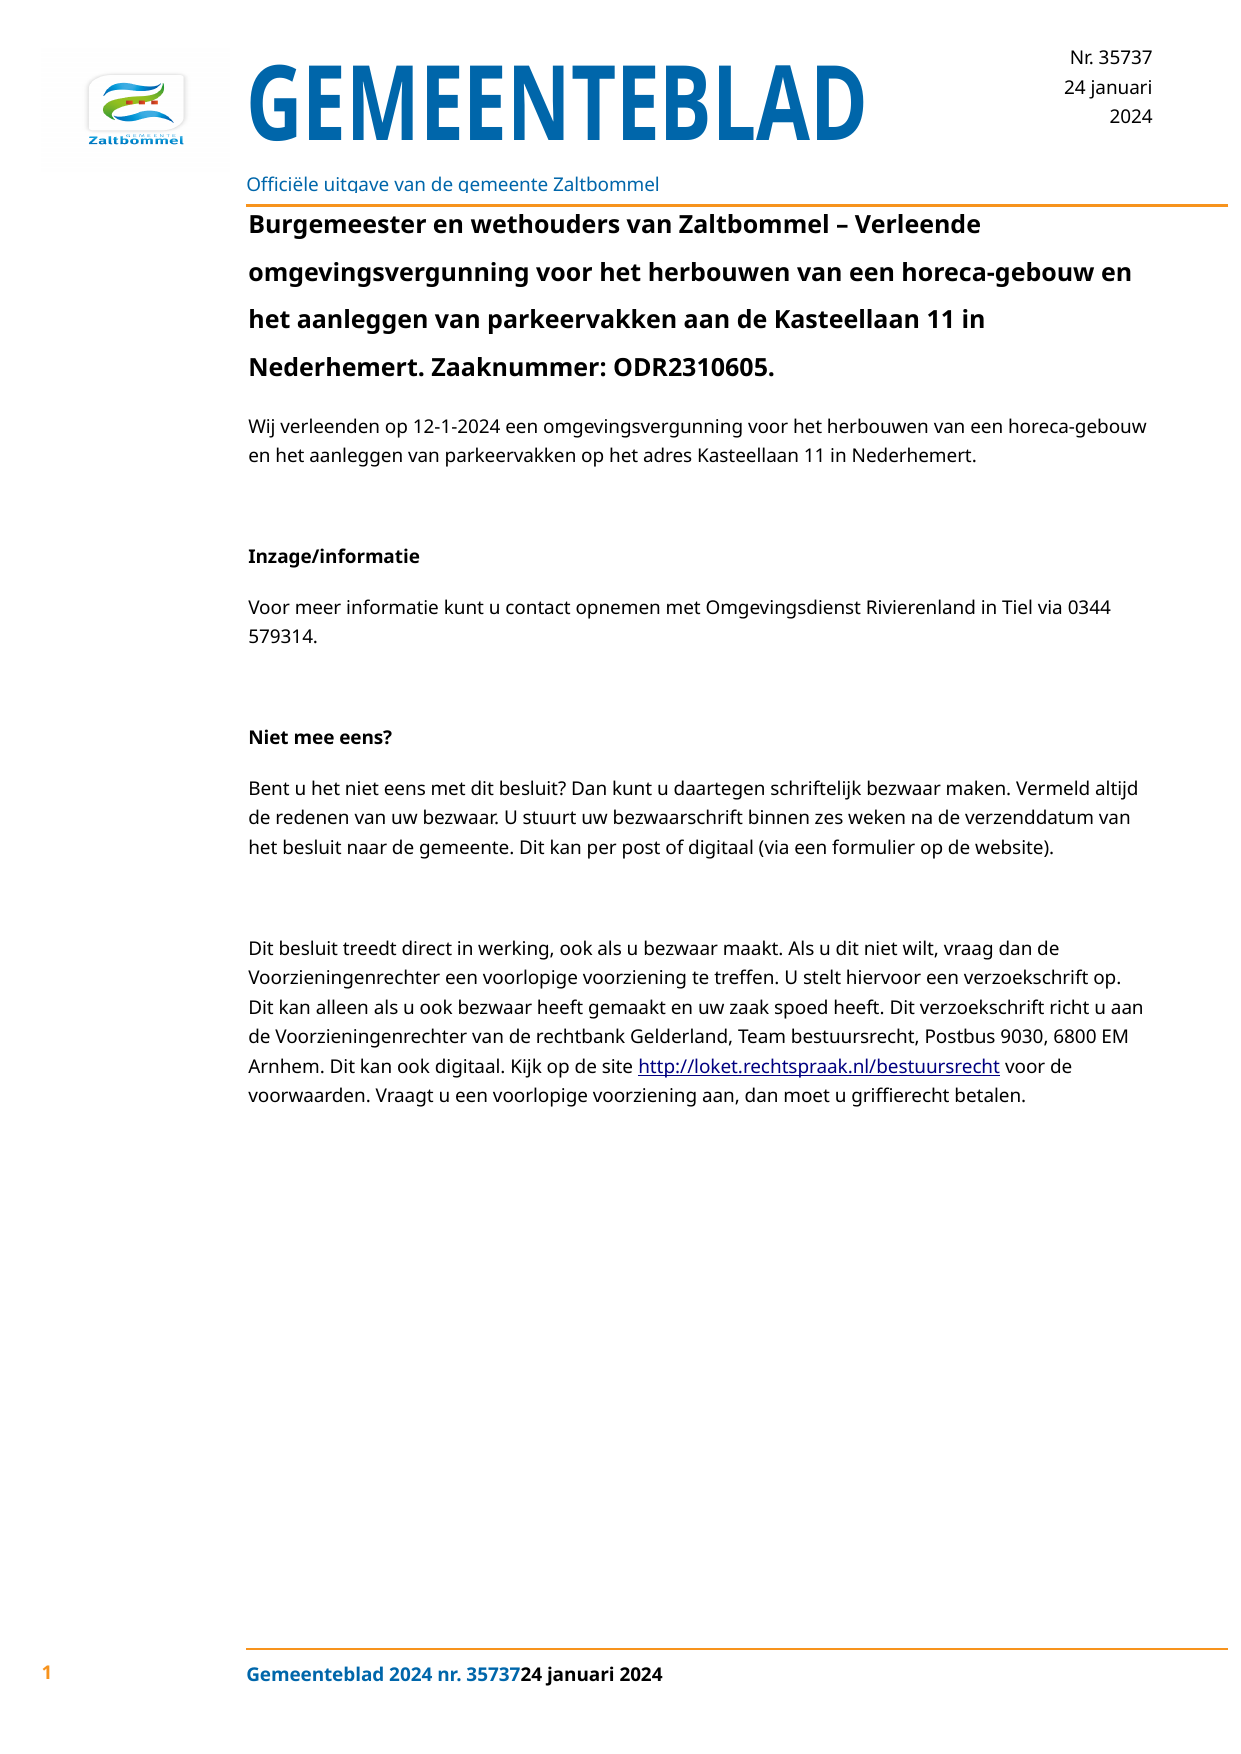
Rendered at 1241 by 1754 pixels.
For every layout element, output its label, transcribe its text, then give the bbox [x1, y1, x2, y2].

text Inzage/informatie [248, 543, 1152, 569]
text Bent u het niet eens met dit besluit? Dan kunt u daartegen schriftelijk bezwaar maken. Vermeld altijd de redenen van uw bezwaar. U stuurt uw bezwaarschrift binnen zes weken na de verzenddatum van het besluit naar de gemeente. Dit kan per post of digitaal (via een formulier op de website). [248, 775, 1152, 860]
text Voor meer informatie kunt u contact opnemen met Omgevingsdienst Rivierenland in Tiel via 0344 579314. [248, 594, 1152, 649]
picture [41, 47, 231, 172]
text Burgemeester en wethouders van Zaltbommel – Verleende omgevingsvergunning voor het herbouwen van een horeca-gebouw en het aanleggen van parkeervakken aan de Kasteellaan 11 in Nederhemert. Zaaknummer: ODR2310605. [248, 207, 1152, 384]
text Dit besluit treedt direct in werking, ook als u bezwaar maakt. Als u dit niet wilt, vraag dan de Voorzieningenrechter een voorlopige voorziening te treffen. U stelt hiervoor een verzoekschrift op. Dit kan alleen als u ook bezwaar heeft gemaakt en uw zaak spoed heeft. Dit verzoekschrift richt u aan de Voorzieningenrechter van de rechtbank Gelderland, Team bestuursrecht, Postbus 9030, 6800 EM Arnhem. Dit kan ook digitaal. Kijk op de site http://loket.rechtspraak.nl/bestuursrecht voor de voorwaarden. Vraagt u een voorlopige voorziening aan, dan moet u griffierecht betalen. [248, 935, 1152, 1108]
text Niet mee eens? [248, 724, 1152, 750]
text Wij verleenden op 12-1-2024 een omgevingsvergunning voor het herbouwen van een horeca-gebouw en het aanleggen van parkeervakken op het adres Kasteellaan 11 in Nederhemert. [248, 413, 1152, 468]
